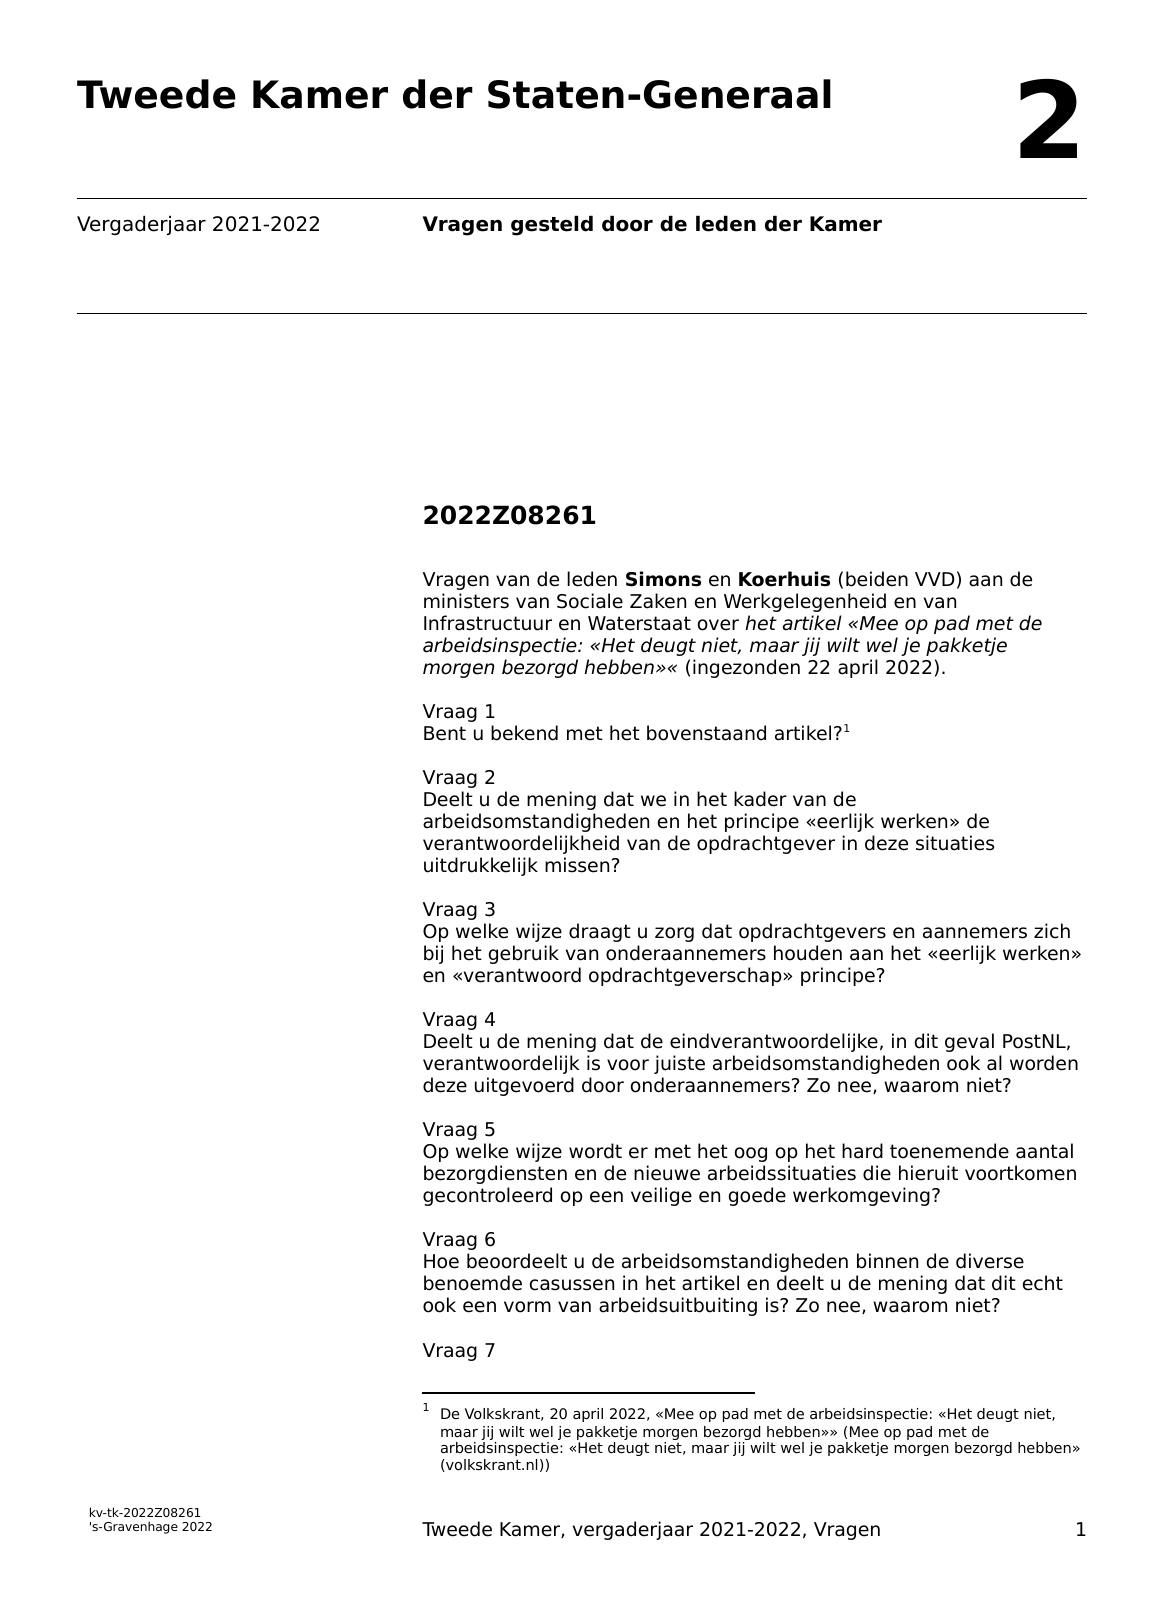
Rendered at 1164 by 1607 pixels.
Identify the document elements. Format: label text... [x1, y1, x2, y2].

text Vraag 4 [422, 1009, 1087, 1031]
text 's-Gravenhage 2022 [88, 1520, 323, 1534]
text Deelt u de mening dat de eindverantwoordelijke, in dit geval PostNL, verantwoordelijk is voor juiste arbeidsomstandigheden ook al worden deze uitgevoerd door onderaannemers? Zo nee, waarom niet? [422, 1031, 1087, 1097]
text Vraag 6 [422, 1229, 1087, 1251]
text Vraag 5 [422, 1119, 1087, 1141]
text 2022Z08261 [422, 501, 1087, 531]
text Op welke wijze draagt u zorg dat opdrachtgevers en aannemers zich bij het gebruik van onderaannemers houden aan het «eerlijk werken» en «verantwoord opdrachtgeverschap» principe? [422, 921, 1087, 987]
text Hoe beoordeelt u de arbeidsomstandigheden binnen de diverse benoemde casussen in het artikel en deelt u de mening dat dit echt ook een vorm van arbeidsuitbuiting is? Zo nee, waarom niet? [422, 1251, 1087, 1317]
table_header Tweede Kamer der Staten-Generaal [77, 59, 886, 198]
text Vraag 1 [422, 701, 1087, 723]
text Op welke wijze wordt er met het oog op het hard toenemende aantal bezorgdiensten en de nieuwe arbeidssituaties die hieruit voortkomen gecontroleerd op een veilige en goede werkomgeving? [422, 1141, 1087, 1207]
text kv-tk-2022Z08261 [88, 1506, 323, 1520]
table_cell Vergaderjaar 2021-2022 [77, 199, 422, 313]
text Vragen van de leden Simons en Koerhuis (beiden VVD) aan de ministers van Sociale Zaken en Werkgelegenheid en van Infrastructuur en Waterstaat over het artikel «Mee op pad met de arbeidsinspectie: «Het deugt niet, maar jij wilt wel je pakketje morgen bezorgd hebben»« (ingezonden 22 april 2022). [422, 569, 1087, 679]
text Vraag 7 [422, 1339, 1087, 1361]
text Deelt u de mening dat we in het kader van de arbeidsomstandigheden en het principe «eerlijk werken» de verantwoordelijkheid van de opdrachtgever in deze situaties uitdrukkelijk missen? [422, 789, 1087, 877]
table_cell Vragen gesteld door de leden der Kamer [422, 199, 1087, 313]
text Vraag 3 [422, 899, 1087, 921]
table_header 2 [886, 59, 1087, 198]
text Vraag 2 [422, 767, 1087, 789]
text Bent u bekend met het bovenstaand artikel? [422, 723, 1087, 745]
text De Volkskrant, 20 april 2022, «Mee op pad met de arbeidsinspectie: «Het deugt niet, maar jij wilt wel je pakketje morgen bezorgd hebben»» (Mee op pad met de arbeidsinspectie: «Het deugt niet, maar jij wilt wel je pakketje morgen bezorgd hebben» (volkskrant.nl)) [422, 1402, 1087, 1474]
